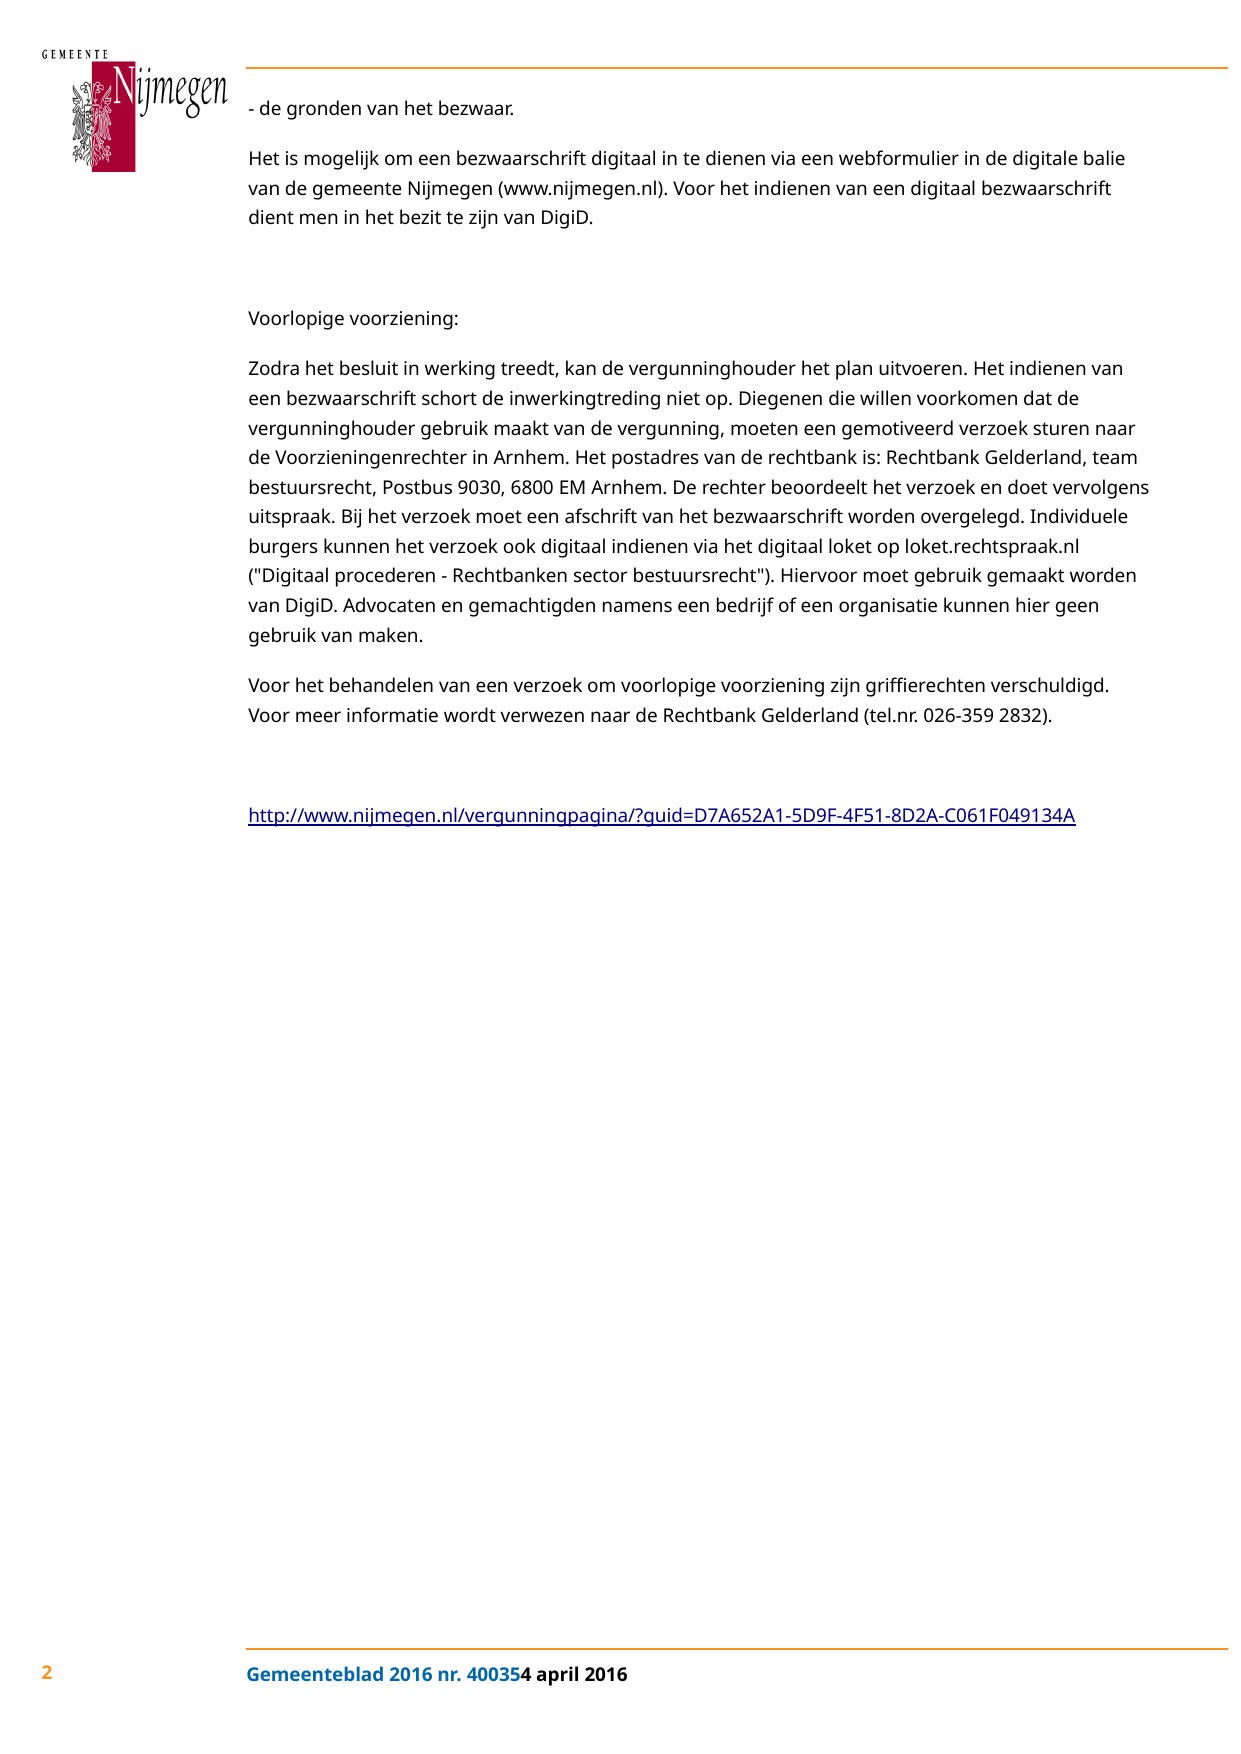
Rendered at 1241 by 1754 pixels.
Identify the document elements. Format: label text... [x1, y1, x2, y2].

text Het is mogelijk om een bezwaarschrift digitaal in te dienen via een webformulier in de digitale balie van de gemeente Nijmegen (www.nijmegen.nl). Voor het indienen van een digitaal bezwaarschrift dient men in het bezit te zijn van DigiD. [248, 145, 1152, 230]
text Zodra het besluit in werking treedt, kan de vergunninghouder het plan uitvoeren. Het indienen van een bezwaarschrift schort de inwerkingtreding niet op. Diegenen die willen voorkomen dat de vergunninghouder gebruik maakt van de vergunning, moeten een gemotiveerd verzoek sturen naar de Voorzieningenrechter in Arnhem. Het postadres van de rechtbank is: Rechtbank Gelderland, team bestuursrecht, Postbus 9030, 6800 EM Arnhem. De rechter beoordeelt het verzoek en doet vervolgens uitspraak. Bij het verzoek moet een afschrift van het bezwaarschrift worden overgelegd. Individuele burgers kunnen het verzoek ook digitaal indienen via het digitaal loket op loket.rechtspraak.nl ("Digitaal procederen - Rechtbanken sector bestuursrecht"). Hiervoor moet gebruik gemaakt worden van DigiD. Advocaten en gemachtigden namens een bedrijf of een organisatie kunnen hier geen gebruik van maken. [248, 356, 1152, 648]
text Voorlopige voorziening: [248, 305, 1152, 331]
picture [41, 47, 231, 172]
text - de gronden van het bezwaar. [248, 95, 1152, 121]
text http://www.nijmegen.nl/vergunningpagina/?guid=D7A652A1-5D9F-4F51-8D2A-C061F049134A [248, 803, 1152, 828]
text Voor het behandelen van een verzoek om voorlopige voorziening zijn griffierechten verschuldigd. Voor meer informatie wordt verwezen naar de Rechtbank Gelderland (tel.nr. 026-359 2832). [248, 672, 1152, 728]
